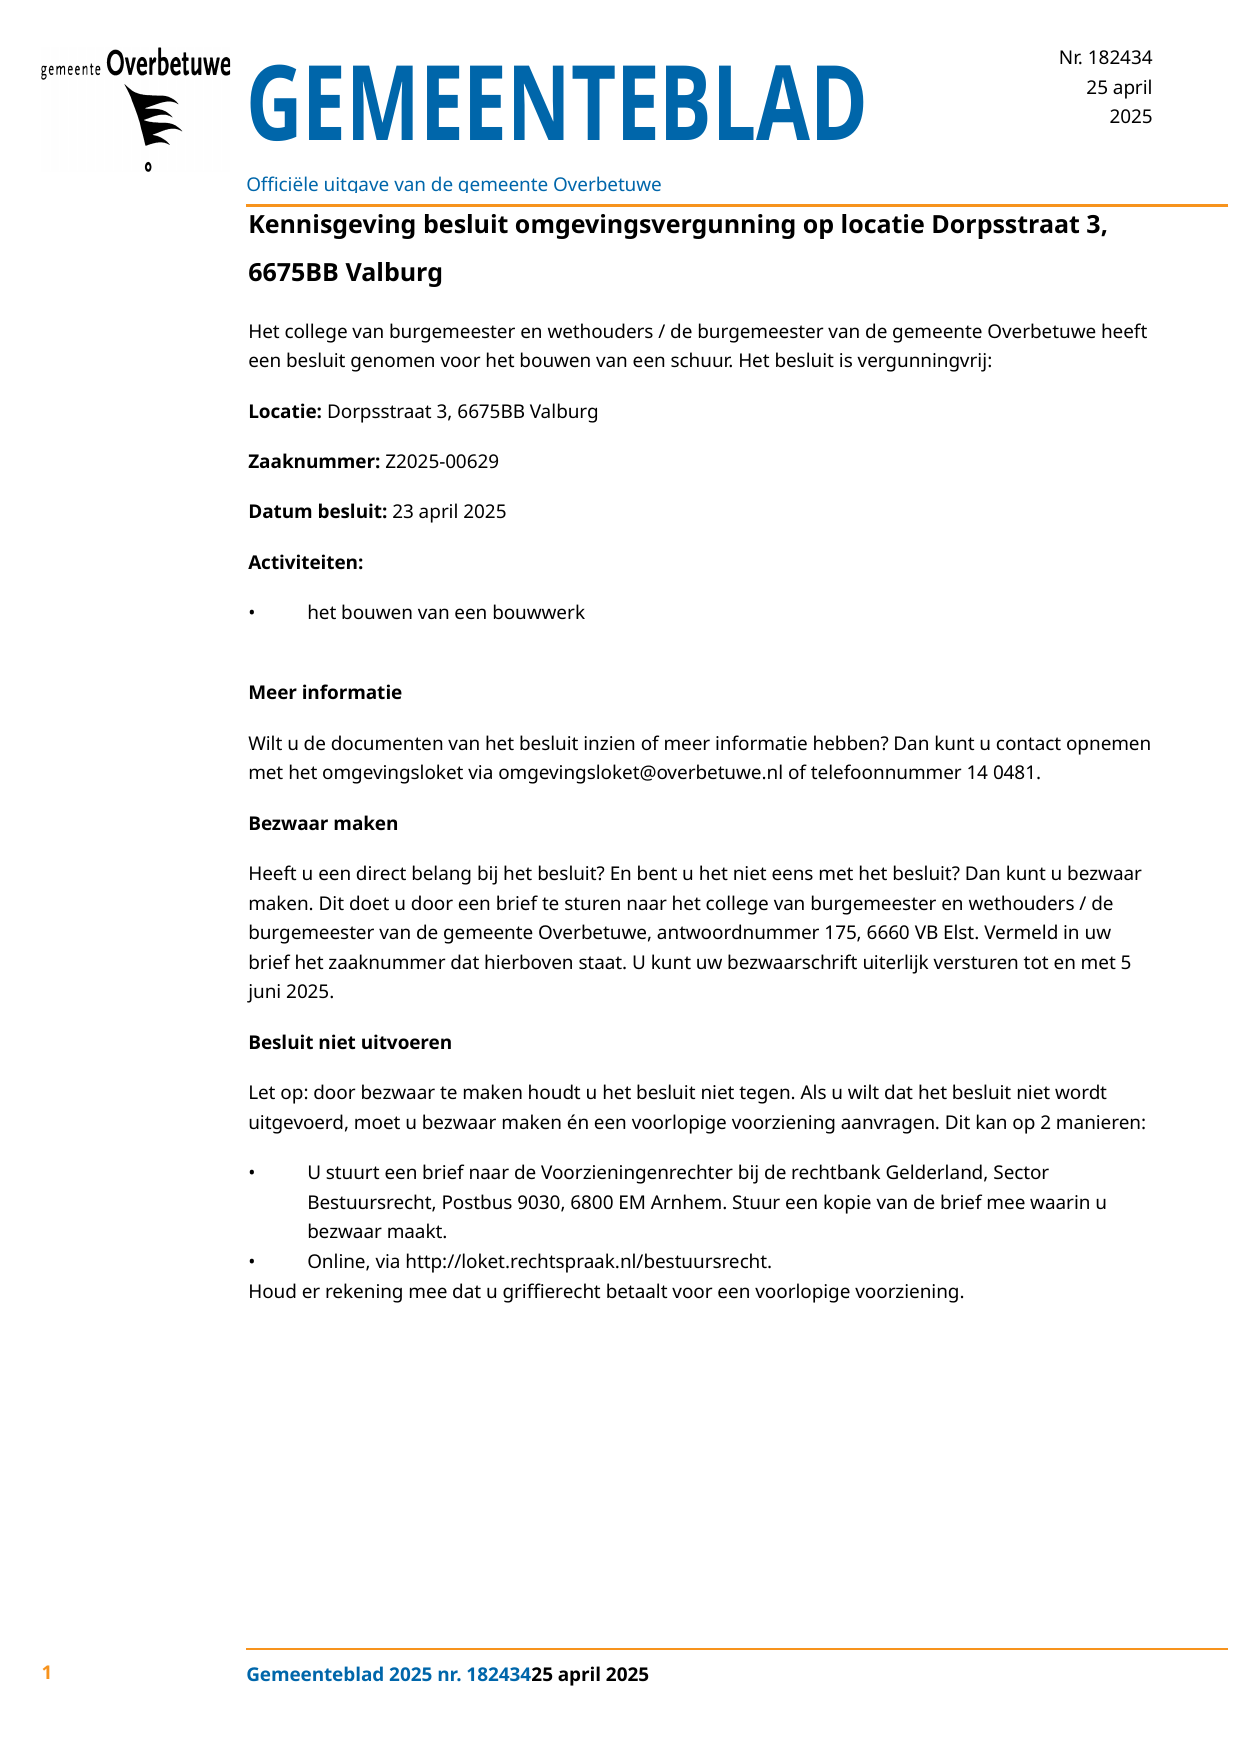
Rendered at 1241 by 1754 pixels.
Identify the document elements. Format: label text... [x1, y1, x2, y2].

text Het college van burgemeester en wethouders / de burgemeester van de gemeente Overbetuwe heeft een besluit genomen voor het bouwen van een schuur. Het besluit is vergunningvrij: [248, 318, 1152, 373]
text Activiteiten: [248, 549, 1152, 575]
text Besluit niet uitvoeren [248, 1029, 1152, 1055]
text Wilt u de documenten van het besluit inzien of meer informatie hebben? Dan kunt u contact opnemen met het omgevingsloket via omgevingsloket@overbetuwe.nl of telefoonnummer 14 0481. [248, 730, 1152, 785]
list U stuurt een brief naar de Voorzieningenrechter bij de rechtbank Gelderland, Sector Bestuursrecht, Postbus 9030, 6800 EM Arnhem. Stuur een kopie van de brief mee waarin u bezwaar maakt. [248, 1159, 1152, 1244]
list het bouwen van een bouwwerk [248, 599, 1152, 625]
text Heeft u een direct belang bij het besluit? En bent u het niet eens met het besluit? Dan kunt u bezwaar maken. Dit doet u door een brief te sturen naar het college van burgemeester en wethouders / de burgemeester van de gemeente Overbetuwe, antwoordnummer 175, 6660 VB Elst. Vermeld in uw brief het zaaknummer dat hierboven staat. U kunt uw bezwaarschrift uiterlijk versturen tot en met 5 juni 2025. [248, 860, 1152, 1004]
text Bezwaar maken [248, 810, 1152, 836]
text Meer informatie [248, 679, 1152, 705]
text Let op: door bezwaar te maken houdt u het besluit niet tegen. Als u wilt dat het besluit niet wordt uitgevoerd, moet u bezwaar maken én een voorlopige voorziening aanvragen. Dit kan op 2 manieren: [248, 1079, 1152, 1135]
picture [41, 47, 231, 172]
list Online, via http://loket.rechtspraak.nl/bestuursrecht. [248, 1248, 1152, 1274]
text Zaaknummer: Z2025-00629 [248, 448, 1152, 474]
text Houd er rekening mee dat u griffierecht betaalt voor een voorlopige voorziening. [248, 1278, 1152, 1304]
text Datum besluit: 23 april 2025 [248, 499, 1152, 524]
text Kennisgeving besluit omgevingsvergunning op locatie Dorpsstraat 3, 6675BB Valburg [248, 207, 1152, 288]
text Locatie: Dorpsstraat 3, 6675BB Valburg [248, 398, 1152, 424]
